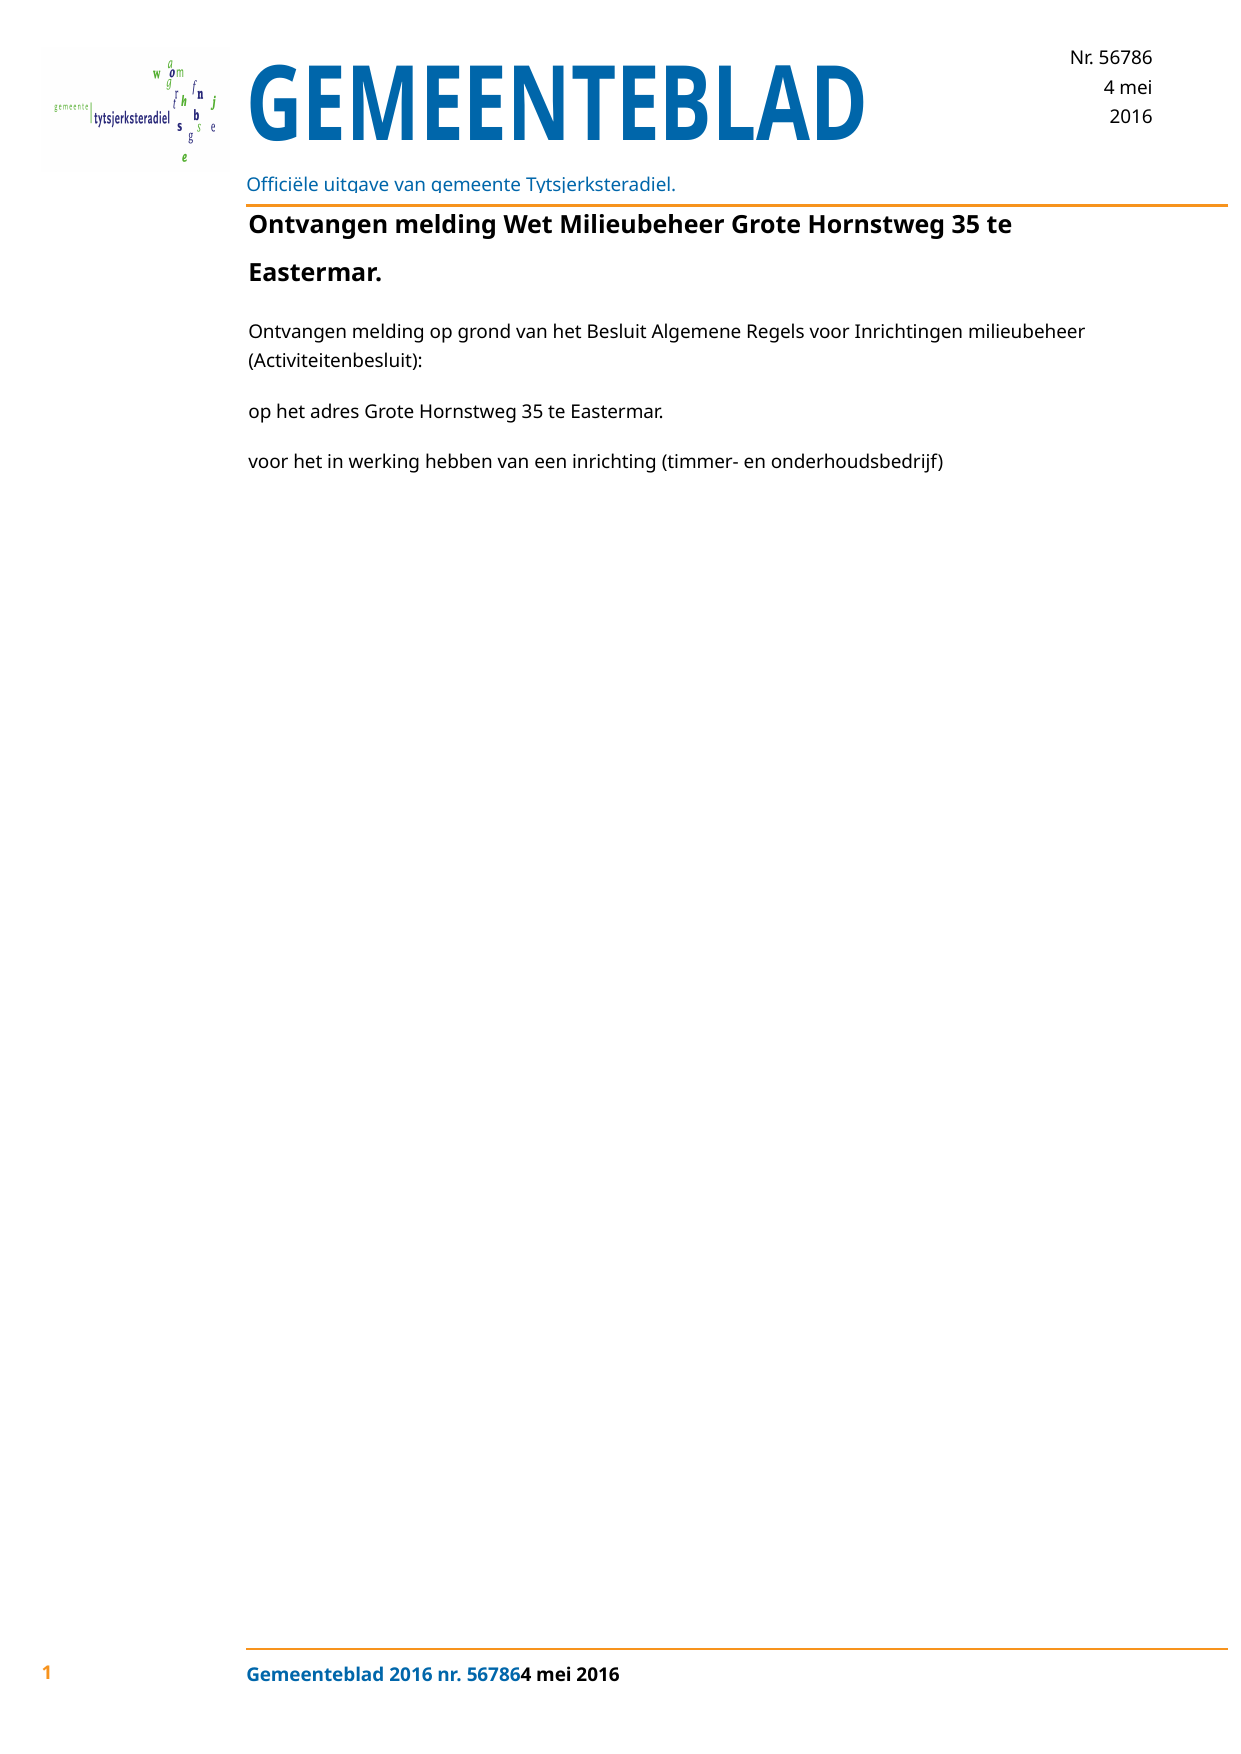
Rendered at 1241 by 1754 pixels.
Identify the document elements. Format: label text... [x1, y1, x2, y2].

picture [41, 47, 231, 172]
text voor het in werking hebben van een inrichting (timmer- en onderhoudsbedrijf) [248, 448, 1152, 474]
text op het adres Grote Hornstweg 35 te Eastermar. [248, 398, 1152, 424]
text Ontvangen melding Wet Milieubeheer Grote Hornstweg 35 te Eastermar. [248, 207, 1152, 288]
text Ontvangen melding op grond van het Besluit Algemene Regels voor Inrichtingen milieubeheer (Activiteitenbesluit): [248, 318, 1152, 373]
